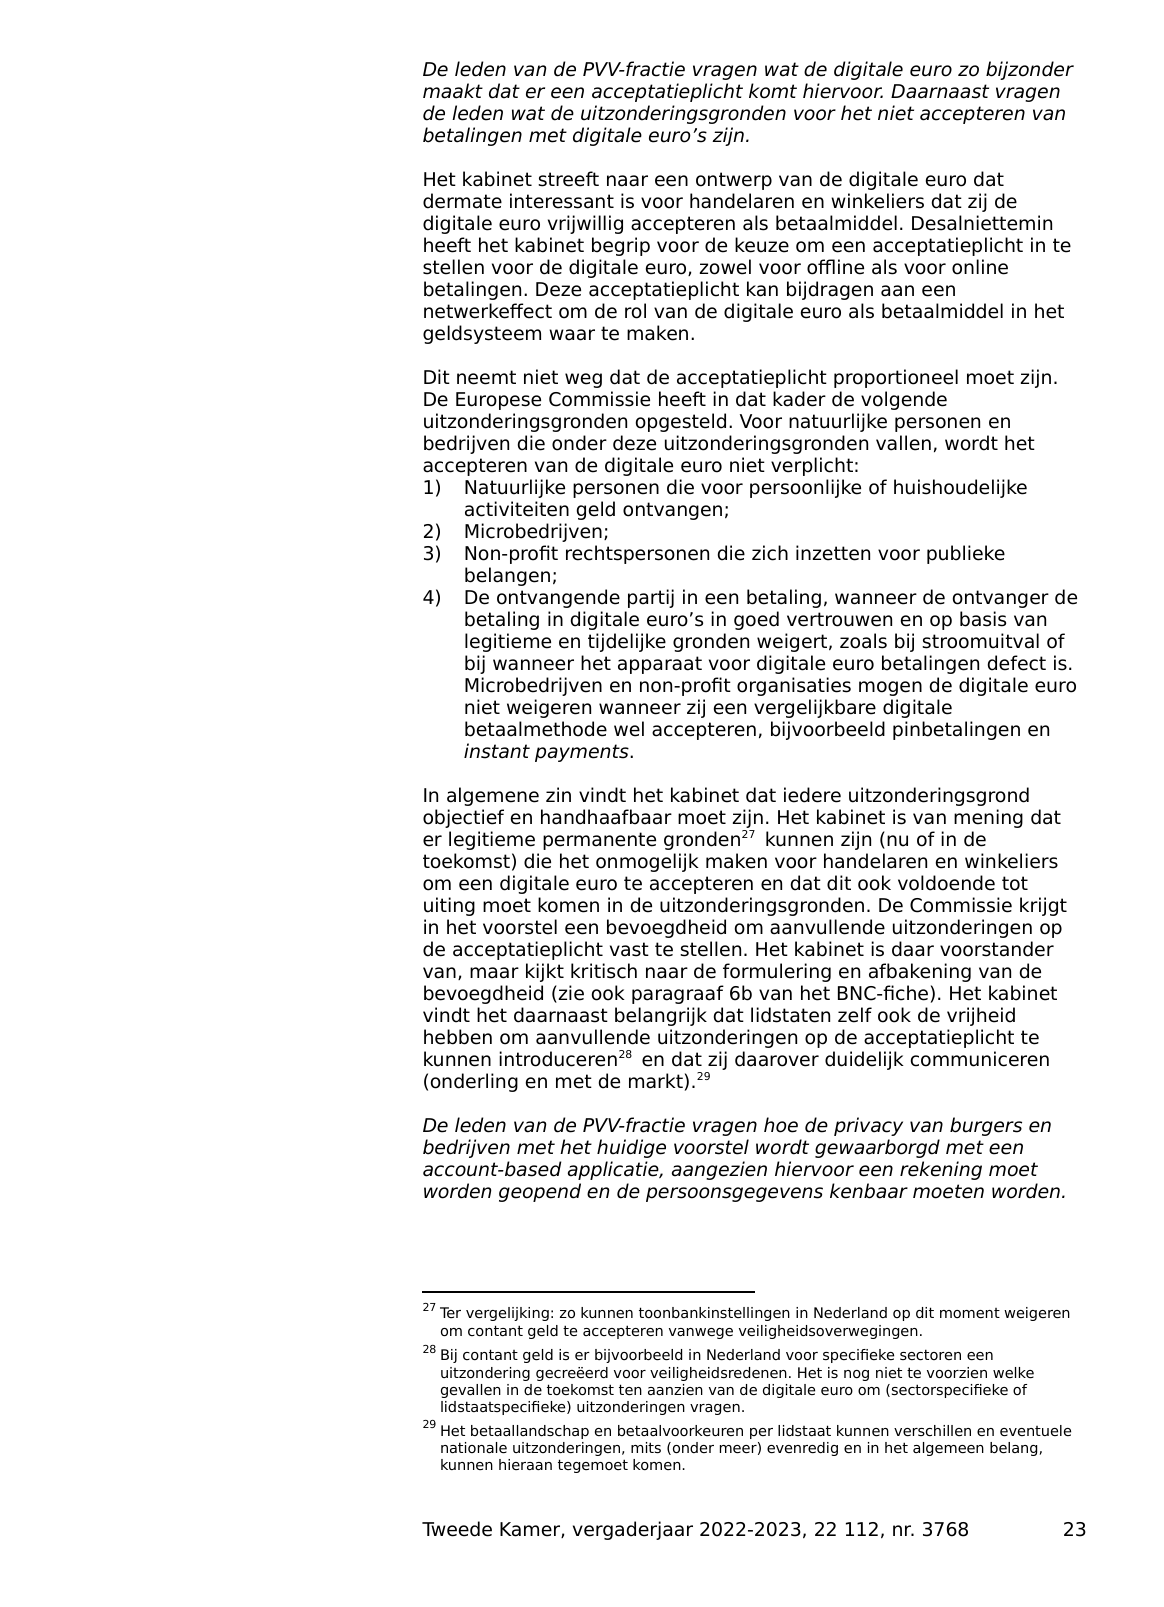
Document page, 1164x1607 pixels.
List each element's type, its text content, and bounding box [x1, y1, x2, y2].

text De leden van de PVV-fractie vragen hoe de privacy van burgers en bedrijven met het huidige voorstel wordt gewaarborgd met een account-based applicatie, aangezien hiervoor een rekening moet worden geopend en de persoonsgegevens kenbaar moeten worden. [422, 1115, 1087, 1203]
text Microbedrijven en non-profit organisaties mogen de digitale euro niet weigeren wanneer zij een vergelijkbare digitale betaalmethode wel accepteren, bijvoorbeeld pinbetalingen en instant payments. [464, 675, 1087, 763]
text De leden van de PVV-fractie vragen wat de digitale euro zo bijzonder maakt dat er een acceptatieplicht komt hiervoor. Daarnaast vragen de leden wat de uitzonderingsgronden voor het niet accepteren van betalingen met digitale euro’s zijn. [422, 59, 1087, 147]
text Het kabinet streeft naar een ontwerp van de digitale euro dat dermate interessant is voor handelaren en winkeliers dat zij de digitale euro vrijwillig accepteren als betaalmiddel. Desalniettemin heeft het kabinet begrip voor de keuze om een acceptatieplicht in te stellen voor de digitale euro, zowel voor offline als voor online betalingen. Deze acceptatieplicht kan bijdragen aan een netwerkeffect om de rol van de digitale euro als betaalmiddel in het geldsysteem waar te maken. [422, 169, 1087, 345]
text 1) Natuurlijke personen die voor persoonlijke of huishoudelijke activiteiten geld ontvangen; [422, 477, 1087, 521]
text Het betaallandschap en betaalvoorkeuren per lidstaat kunnen verschillen en eventuele nationale uitzonderingen, mits (onder meer) evenredig en in het algemeen belang, kunnen hieraan tegemoet komen. [422, 1418, 1087, 1474]
text In algemene zin vindt het kabinet dat iedere uitzonderingsgrond objectief en handhaafbaar moet zijn. Het kabinet is van mening dat er legitieme permanente gronden kunnen zijn (nu of in de toekomst) die het onmogelijk maken voor handelaren en winkeliers om een digitale euro te accepteren en dat dit ook voldoende tot uiting moet komen in de uitzonderingsgronden. De Commissie krijgt in het voorstel een bevoegdheid om aanvullende uitzonderingen op de acceptatieplicht vast te stellen. Het kabinet is daar voorstander van, maar kijkt kritisch naar de formulering en afbakening van de bevoegdheid (zie ook paragraaf 6b van het BNC-fiche). Het kabinet vindt het daarnaast belangrijk dat lidstaten zelf ook de vrijheid hebben om aanvullende uitzonderingen op de acceptatieplicht te kunnen introduceren en dat zij daarover duidelijk communiceren (onderling en met de markt). [422, 785, 1087, 1093]
text 3) Non-profit rechtspersonen die zich inzetten voor publieke belangen; [422, 543, 1087, 587]
text Bij contant geld is er bijvoorbeeld in Nederland voor specifieke sectoren een uitzondering gecreëerd voor veiligheidsredenen. Het is nog niet te voorzien welke gevallen in de toekomst ten aanzien van de digitale euro om (sectorspecifieke of lidstaatspecifieke) uitzonderingen vragen. [422, 1343, 1087, 1416]
text Ter vergelijking: zo kunnen toonbankinstellingen in Nederland op dit moment weigeren om contant geld te accepteren vanwege veiligheidsoverwegingen. [422, 1301, 1087, 1340]
text 2) Microbedrijven; [422, 521, 1087, 543]
text 4) De ontvangende partij in een betaling, wanneer de ontvanger de betaling in digitale euro’s in goed vertrouwen en op basis van legitieme en tijdelijke gronden weigert, zoals bij stroomuitval of bij wanneer het apparaat voor digitale euro betalingen defect is. [422, 587, 1087, 675]
text Dit neemt niet weg dat de acceptatieplicht proportioneel moet zijn. De Europese Commissie heeft in dat kader de volgende uitzonderingsgronden opgesteld. Voor natuurlijke personen en bedrijven die onder deze uitzonderingsgronden vallen, wordt het accepteren van de digitale euro niet verplicht: [422, 367, 1087, 477]
